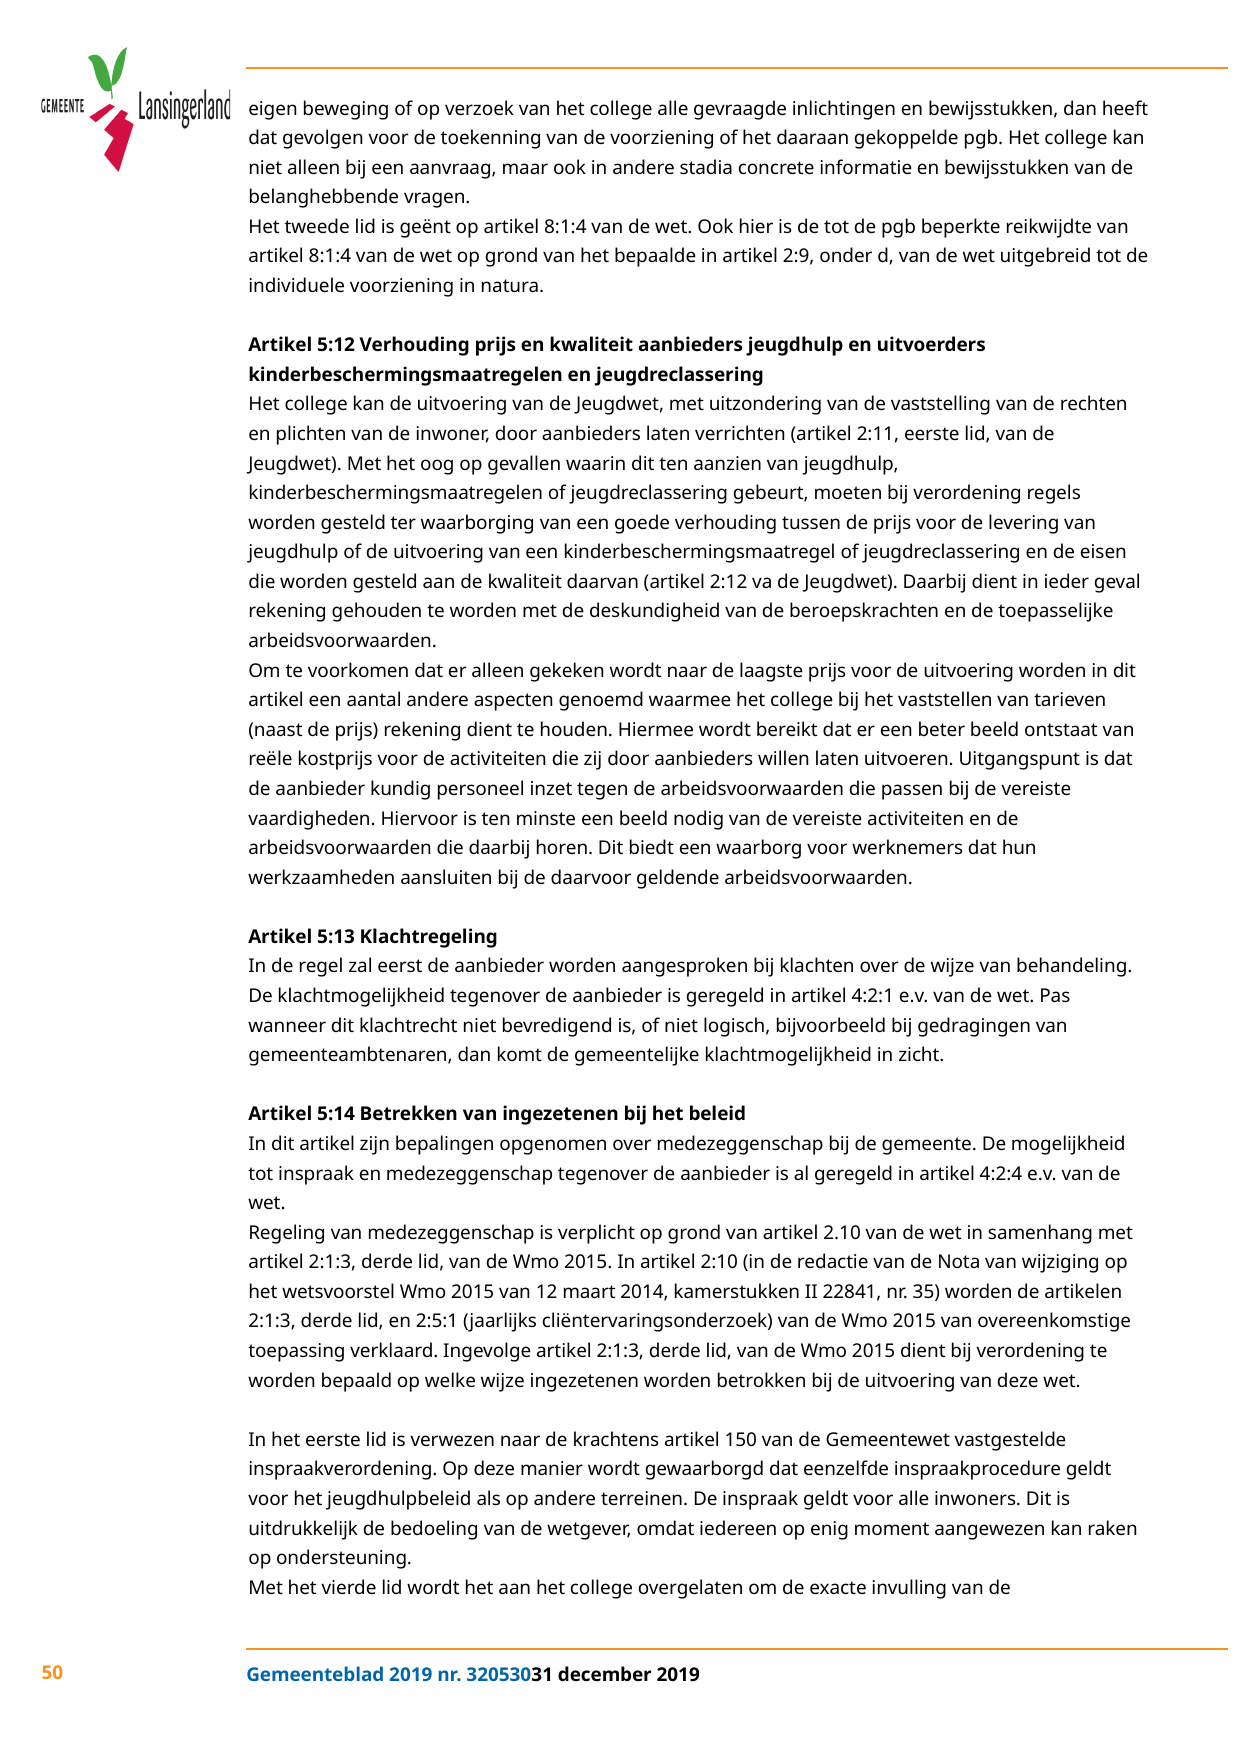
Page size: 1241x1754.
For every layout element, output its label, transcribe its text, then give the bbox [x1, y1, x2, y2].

text Het tweede lid is geënt op artikel 8:1:4 van de wet. Ook hier is de tot de pgb beperkte reikwijdte van artikel 8:1:4 van de wet op grond van het bepaalde in artikel 2:9, onder d, van de wet uitgebreid tot de individuele voorziening in natura. [248, 213, 1152, 298]
text Artikel 5:12 Verhouding prijs en kwaliteit aanbieders jeugdhulp en uitvoerders kinderbeschermingsmaatregelen en jeugdreclassering [248, 331, 1152, 387]
text In dit artikel zijn bepalingen opgenomen over medezeggenschap bij de gemeente. De mogelijkheid tot inspraak en medezeggenschap tegenover de aanbieder is al geregeld in artikel 4:2:4 e.v. van de wet. [248, 1130, 1152, 1215]
text Om te voorkomen dat er alleen gekeken wordt naar de laagste prijs voor de uitvoering worden in dit artikel een aantal andere aspecten genoemd waarmee het college bij het vaststellen van tarieven (naast de prijs) rekening dient te houden. Hiermee wordt bereikt dat er een beter beeld ontstaat van reële kostprijs voor de activiteiten die zij door aanbieders willen laten uitvoeren. Uitgangspunt is dat de aanbieder kundig personeel inzet tegen de arbeidsvoorwaarden die passen bij de vereiste vaardigheden. Hiervoor is ten minste een beeld nodig van de vereiste activiteiten en de arbeidsvoorwaarden die daarbij horen. Dit biedt een waarborg voor werknemers dat hun werkzaamheden aansluiten bij de daarvoor geldende arbeidsvoorwaarden. [248, 657, 1152, 890]
text In de regel zal eerst de aanbieder worden aangesproken bij klachten over de wijze van behandeling. De klachtmogelijkheid tegenover de aanbieder is geregeld in artikel 4:2:1 e.v. van de wet. Pas wanneer dit klachtrecht niet bevredigend is, of niet logisch, bijvoorbeeld bij gedragingen van gemeenteambtenaren, dan komt de gemeentelijke klachtmogelijkheid in zicht. [248, 953, 1152, 1067]
text Regeling van medezeggenschap is verplicht op grond van artikel 2.10 van de wet in samenhang met artikel 2:1:3, derde lid, van de Wmo 2015. In artikel 2:10 (in de redactie van de Nota van wijziging op het wetsvoorstel Wmo 2015 van 12 maart 2014, kamerstukken II 22841, nr. 35) worden de artikelen 2:1:3, derde lid, en 2:5:1 (jaarlijks cliëntervaringsonderzoek) van de Wmo 2015 van overeenkomstige toepassing verklaard. Ingevolge artikel 2:1:3, derde lid, van de Wmo 2015 dient bij verordening te worden bepaald op welke wijze ingezetenen worden betrokken bij de uitvoering van deze wet. [248, 1219, 1152, 1393]
text In het eerste lid is verwezen naar de krachtens artikel 150 van de Gemeentewet vastgestelde inspraakverordening. Op deze manier wordt gewaarborgd dat eenzelfde inspraakprocedure geldt voor het jeugdhulpbeleid als op andere terreinen. De inspraak geldt voor alle inwoners. Dit is uitdrukkelijk de bedoeling van de wetgever, omdat iedereen op enig moment aangewezen kan raken op ondersteuning. [248, 1426, 1152, 1570]
text Artikel 5:14 Betrekken van ingezetenen bij het beleid [248, 1101, 1152, 1126]
text Artikel 5:13 Klachtregeling [248, 923, 1152, 949]
text Het college kan de uitvoering van de Jeugdwet, met uitzondering van de vaststelling van de rechten en plichten van de inwoner, door aanbieders laten verrichten (artikel 2:11, eerste lid, van de Jeugdwet). Met het oog op gevallen waarin dit ten aanzien van jeugdhulp, kinderbeschermingsmaatregelen of jeugdreclassering gebeurt, moeten bij verordening regels worden gesteld ter waarborging van een goede verhouding tussen de prijs voor de levering van jeugdhulp of de uitvoering van een kinderbeschermingsmaatregel of jeugdreclassering en de eisen die worden gesteld aan de kwaliteit daarvan (artikel 2:12 va de Jeugdwet). Daarbij dient in ieder geval rekening gehouden te worden met de deskundigheid van de beroepskrachten en de toepasselijke arbeidsvoorwaarden. [248, 391, 1152, 653]
picture [41, 47, 231, 172]
text Met het vierde lid wordt het aan het college overgelaten om de exacte invulling van de [248, 1574, 1152, 1600]
text eigen beweging of op verzoek van het college alle gevraagde inlichtingen en bewijsstukken, dan heeft dat gevolgen voor de toekenning van de voorziening of het daaraan gekoppelde pgb. Het college kan niet alleen bij een aanvraag, maar ook in andere stadia concrete informatie en bewijsstukken van de belanghebbende vragen. [248, 95, 1152, 209]
